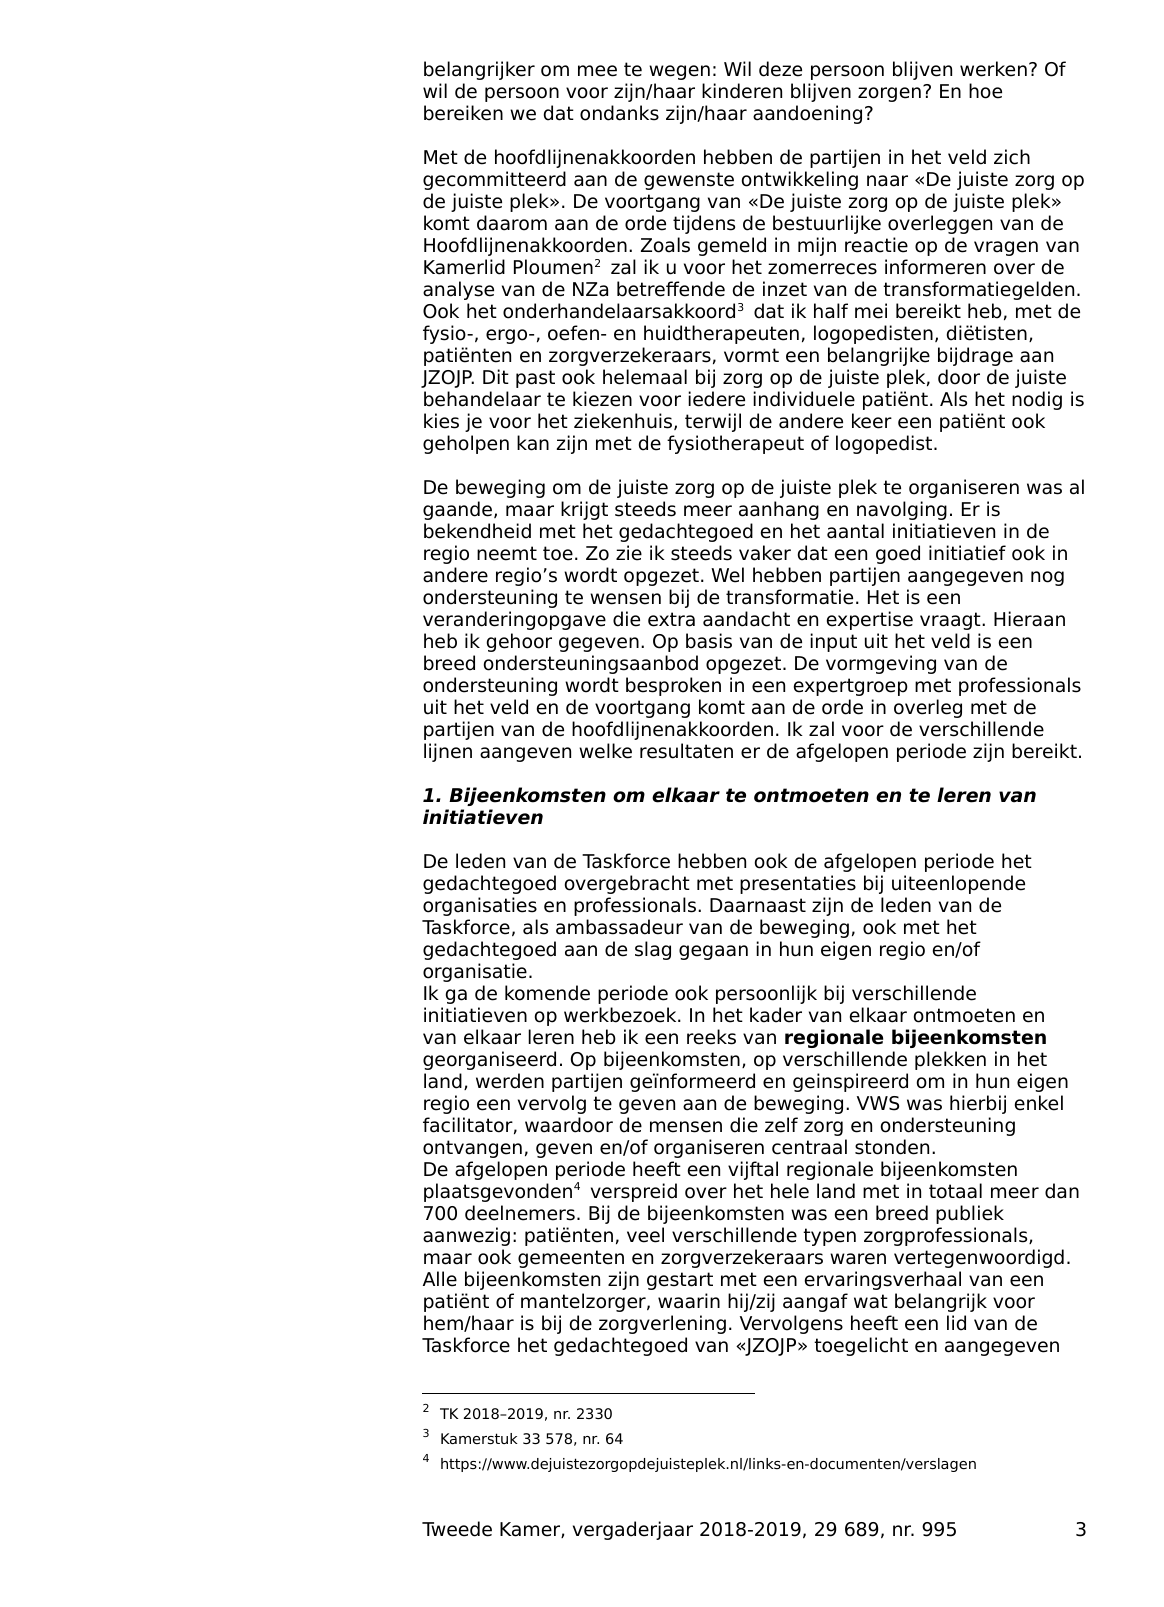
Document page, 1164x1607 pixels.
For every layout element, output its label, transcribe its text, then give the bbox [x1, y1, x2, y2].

text Met de hoofdlijnenakkoorden hebben de partijen in het veld zich gecommitteerd aan de gewenste ontwikkeling naar «De juiste zorg op de juiste plek». De voortgang van «De juiste zorg op de juiste plek» komt daarom aan de orde tijdens de bestuurlijke overleggen van de Hoofdlijnenakkoorden. Zoals gemeld in mijn reactie op de vragen van Kamerlid Ploumen zal ik u voor het zomerreces informeren over de analyse van de NZa betreffende de inzet van de transformatiegelden. Ook het onderhandelaarsakkoord dat ik half mei bereikt heb, met de fysio-, ergo-, oefen- en huidtherapeuten, logopedisten, diëtisten, patiënten en zorgverzekeraars, vormt een belangrijke bijdrage aan JZOJP. Dit past ook helemaal bij zorg op de juiste plek, door de juiste behandelaar te kiezen voor iedere individuele patiënt. Als het nodig is kies je voor het ziekenhuis, terwijl de andere keer een patiënt ook geholpen kan zijn met de fysiotherapeut of logopedist. [422, 147, 1087, 455]
text De leden van de Taskforce hebben ook de afgelopen periode het gedachtegoed overgebracht met presentaties bij uiteenlopende organisaties en professionals. Daarnaast zijn de leden van de Taskforce, als ambassadeur van de beweging, ook met het gedachtegoed aan de slag gegaan in hun eigen regio en/of organisatie. [422, 851, 1087, 983]
text belangrijker om mee te wegen: Wil deze persoon blijven werken? Of wil de persoon voor zijn/haar kinderen blijven zorgen? En hoe bereiken we dat ondanks zijn/haar aandoening? [422, 59, 1087, 125]
text TK 2018–2019, nr. 2330 [422, 1402, 1087, 1424]
text De afgelopen periode heeft een vijftal regionale bijeenkomsten plaatsgevonden verspreid over het hele land met in totaal meer dan 700 deelnemers. Bij de bijeenkomsten was een breed publiek aanwezig: patiënten, veel verschillende typen zorgprofessionals, maar ook gemeenten en zorgverzekeraars waren vertegenwoordigd. Alle bijeenkomsten zijn gestart met een ervaringsverhaal van een patiënt of mantelzorger, waarin hij/zij aangaf wat belangrijk voor hem/haar is bij de zorgverlening. Vervolgens heeft een lid van de Taskforce het gedachtegoed van «JZOJP» toegelicht en aangegeven [422, 1159, 1087, 1357]
text Kamerstuk 33 578, nr. 64 [422, 1427, 1087, 1449]
subtitle 1. Bijeenkomsten om elkaar te ontmoeten en te leren van initiatieven [422, 785, 1087, 829]
text De beweging om de juiste zorg op de juiste plek te organiseren was al gaande, maar krijgt steeds meer aanhang en navolging. Er is bekendheid met het gedachtegoed en het aantal initiatieven in de regio neemt toe. Zo zie ik steeds vaker dat een goed initiatief ook in andere regio’s wordt opgezet. Wel hebben partijen aangegeven nog ondersteuning te wensen bij de transformatie. Het is een veranderingopgave die extra aandacht en expertise vraagt. Hieraan heb ik gehoor gegeven. Op basis van de input uit het veld is een breed ondersteuningsaanbod opgezet. De vormgeving van de ondersteuning wordt besproken in een expertgroep met professionals uit het veld en de voortgang komt aan de orde in overleg met de partijen van de hoofdlijnenakkoorden. Ik zal voor de verschillende lijnen aangeven welke resultaten er de afgelopen periode zijn bereikt. [422, 477, 1087, 763]
text https://www.dejuistezorgopdejuisteplek.nl/links-en-documenten/verslagen [422, 1452, 1087, 1474]
text Ik ga de komende periode ook persoonlijk bij verschillende initiatieven op werkbezoek. In het kader van elkaar ontmoeten en van elkaar leren heb ik een reeks van regionale bijeenkomsten georganiseerd. Op bijeenkomsten, op verschillende plekken in het land, werden partijen geïnformeerd en geinspireerd om in hun eigen regio een vervolg te geven aan de beweging. VWS was hierbij enkel facilitator, waardoor de mensen die zelf zorg en ondersteuning ontvangen, geven en/of organiseren centraal stonden. [422, 983, 1087, 1159]
